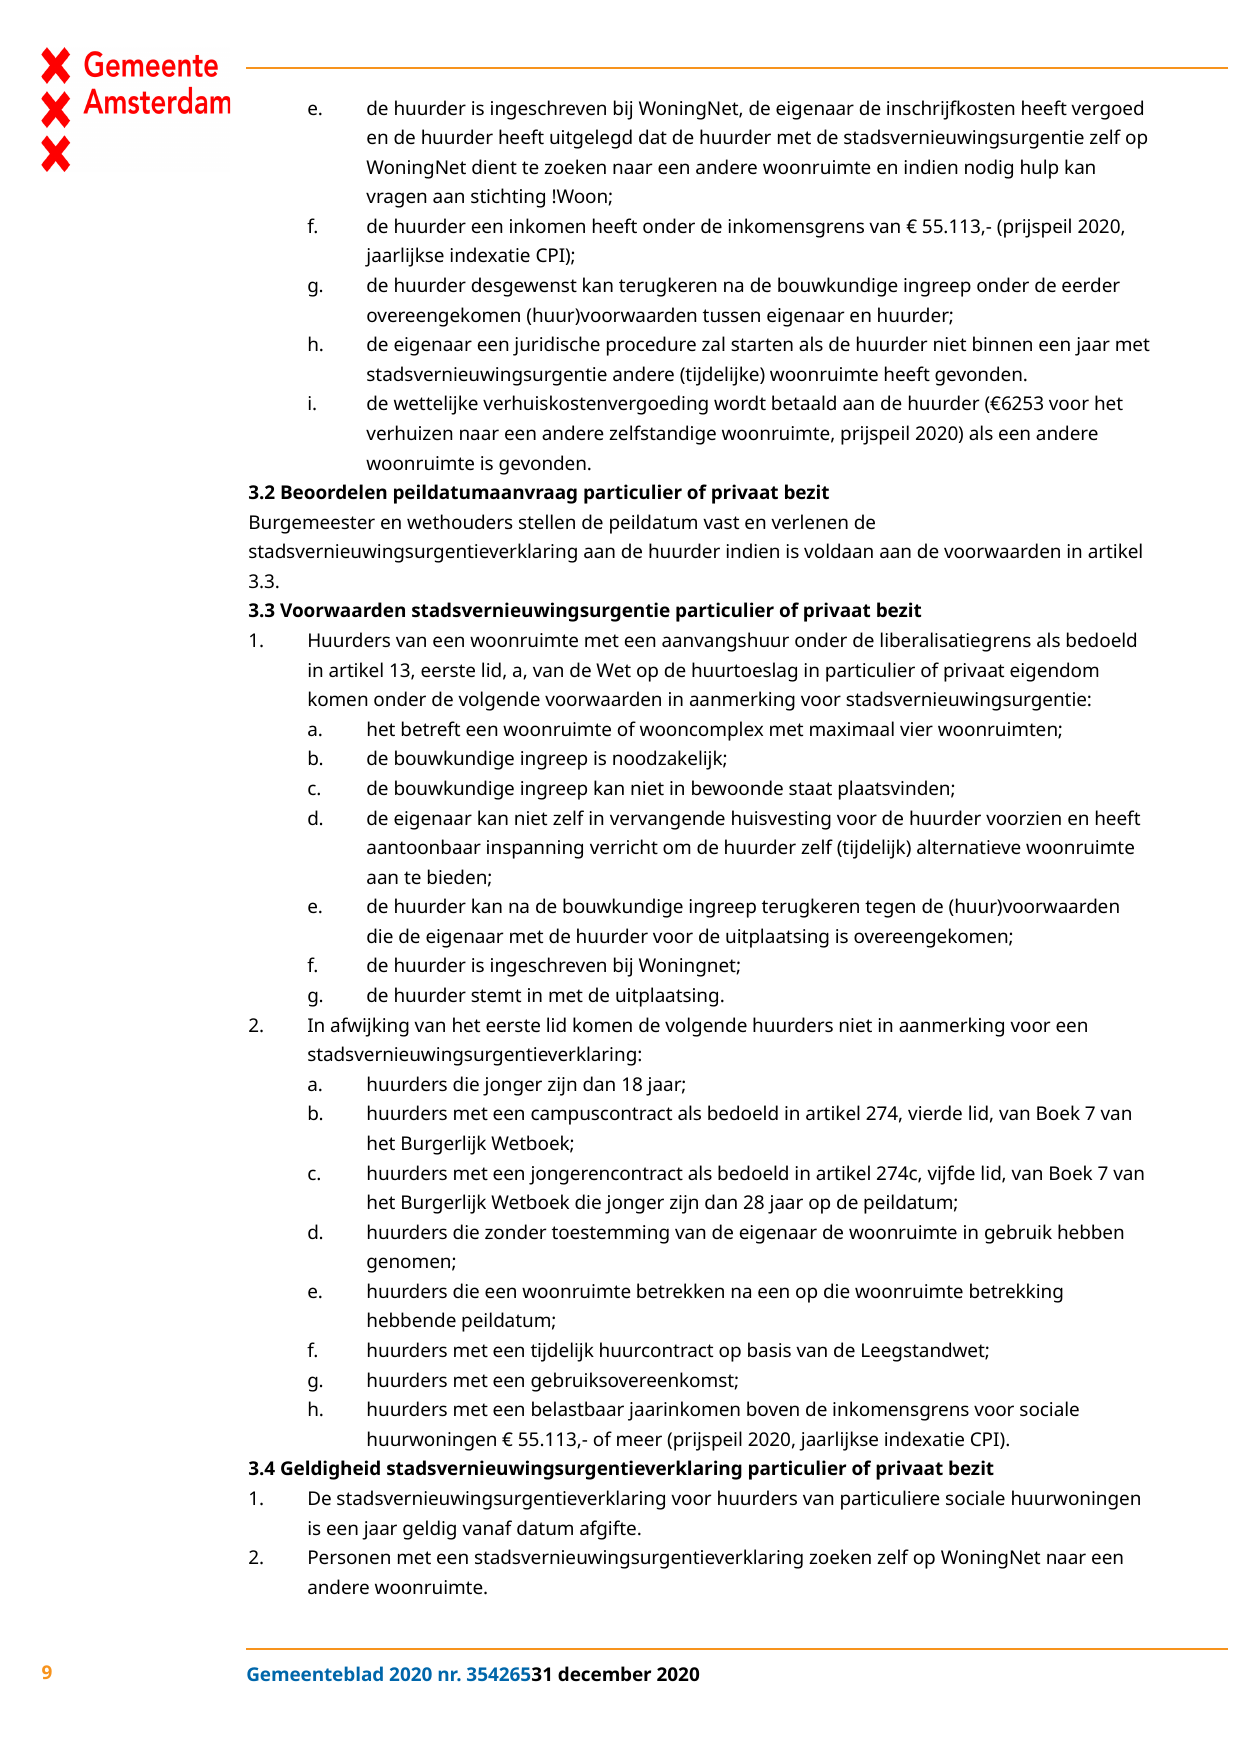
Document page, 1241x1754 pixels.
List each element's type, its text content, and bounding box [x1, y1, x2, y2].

text 3.4 Geldigheid stadsvernieuwingsurgentieverklaring particulier of privaat bezit [248, 1456, 1152, 1481]
list de huurder desgewenst kan terugkeren na de bouwkundige ingreep onder de eerder overeengekomen (huur)voorwaarden tussen eigenaar en huurder; [307, 272, 1152, 328]
picture [41, 47, 231, 172]
text 3.2 Beoordelen peildatumaanvraag particulier of privaat bezit [248, 479, 1152, 505]
list de huurder een inkomen heeft onder de inkomensgrens van € 55.113,- (prijspeil 2020, jaarlijkse indexatie CPI); [307, 213, 1152, 268]
list huurders met een campuscontract als bedoeld in artikel 274, vierde lid, van Boek 7 van het Burgerlijk Wetboek; [307, 1101, 1152, 1156]
text Burgemeester en wethouders stellen de peildatum vast en verlenen de stadsvernieuwingsurgentieverklaring aan de huurder indien is voldaan aan de voorwaarden in artikel 3.3. [248, 509, 1152, 594]
list huurders met een gebruiksovereenkomst; [307, 1367, 1152, 1393]
list de bouwkundige ingreep is noodzakelijk; [307, 746, 1152, 771]
list de huurder is ingeschreven bij WoningNet, de eigenaar de inschrijfkosten heeft vergoed en de huurder heeft uitgelegd dat de huurder met de stadsvernieuwingsurgentie zelf op WoningNet dient te zoeken naar een andere woonruimte en indien nodig hulp kan vragen aan stichting !Woon; [307, 95, 1152, 209]
list de wettelijke verhuiskostenvergoeding wordt betaald aan de huurder (€6253 voor het verhuizen naar een andere zelfstandige woonruimte, prijspeil 2020) als een andere woonruimte is gevonden. [307, 391, 1152, 476]
list de eigenaar een juridische procedure zal starten als de huurder niet binnen een jaar met stadsvernieuwingsurgentie andere (tijdelijke) woonruimte heeft gevonden. [307, 331, 1152, 387]
list de huurder is ingeschreven bij Woningnet; [307, 953, 1152, 978]
list Huurders van een woonruimte met een aanvangshuur onder de liberalisatiegrens als bedoeld in artikel 13, eerste lid, a, van de Wet op de huurtoeslag in particulier of privaat eigendom komen onder de volgende voorwaarden in aanmerking voor stadsvernieuwingsurgentie: [248, 627, 1152, 712]
list de huurder stemt in met de uitplaatsing. [307, 982, 1152, 1008]
list de huurder kan na de bouwkundige ingreep terugkeren tegen de (huur)voorwaarden die de eigenaar met de huurder voor de uitplaatsing is overeengekomen; [307, 893, 1152, 949]
list huurders met een tijdelijk huurcontract op basis van de Leegstandwet; [307, 1337, 1152, 1363]
list In afwijking van het eerste lid komen de volgende huurders niet in aanmerking voor een stadsvernieuwingsurgentieverklaring: [248, 1012, 1152, 1067]
list het betreft een woonruimte of wooncomplex met maximaal vier woonruimten; [307, 716, 1152, 742]
list huurders die zonder toestemming van de eigenaar de woonruimte in gebruik hebben genomen; [307, 1219, 1152, 1274]
list huurders die jonger zijn dan 18 jaar; [307, 1071, 1152, 1097]
list huurders die een woonruimte betrekken na een op die woonruimte betrekking hebbende peildatum; [307, 1278, 1152, 1333]
list huurders met een jongerencontract als bedoeld in artikel 274c, vijfde lid, van Boek 7 van het Burgerlijk Wetboek die jonger zijn dan 28 jaar op de peildatum; [307, 1160, 1152, 1215]
list Personen met een stadsvernieuwingsurgentieverklaring zoeken zelf op WoningNet naar een andere woonruimte. [248, 1544, 1152, 1600]
list De stadsvernieuwingsurgentieverklaring voor huurders van particuliere sociale huurwoningen is een jaar geldig vanaf datum afgifte. [248, 1485, 1152, 1541]
list huurders met een belastbaar jaarinkomen boven de inkomensgrens voor sociale huurwoningen € 55.113,- of meer (prijspeil 2020, jaarlijkse indexatie CPI). [307, 1396, 1152, 1452]
text 3.3 Voorwaarden stadsvernieuwingsurgentie particulier of privaat bezit [248, 598, 1152, 623]
list de eigenaar kan niet zelf in vervangende huisvesting voor de huurder voorzien en heeft aantoonbaar inspanning verricht om de huurder zelf (tijdelijk) alternatieve woonruimte aan te bieden; [307, 805, 1152, 890]
list de bouwkundige ingreep kan niet in bewoonde staat plaatsvinden; [307, 775, 1152, 801]
